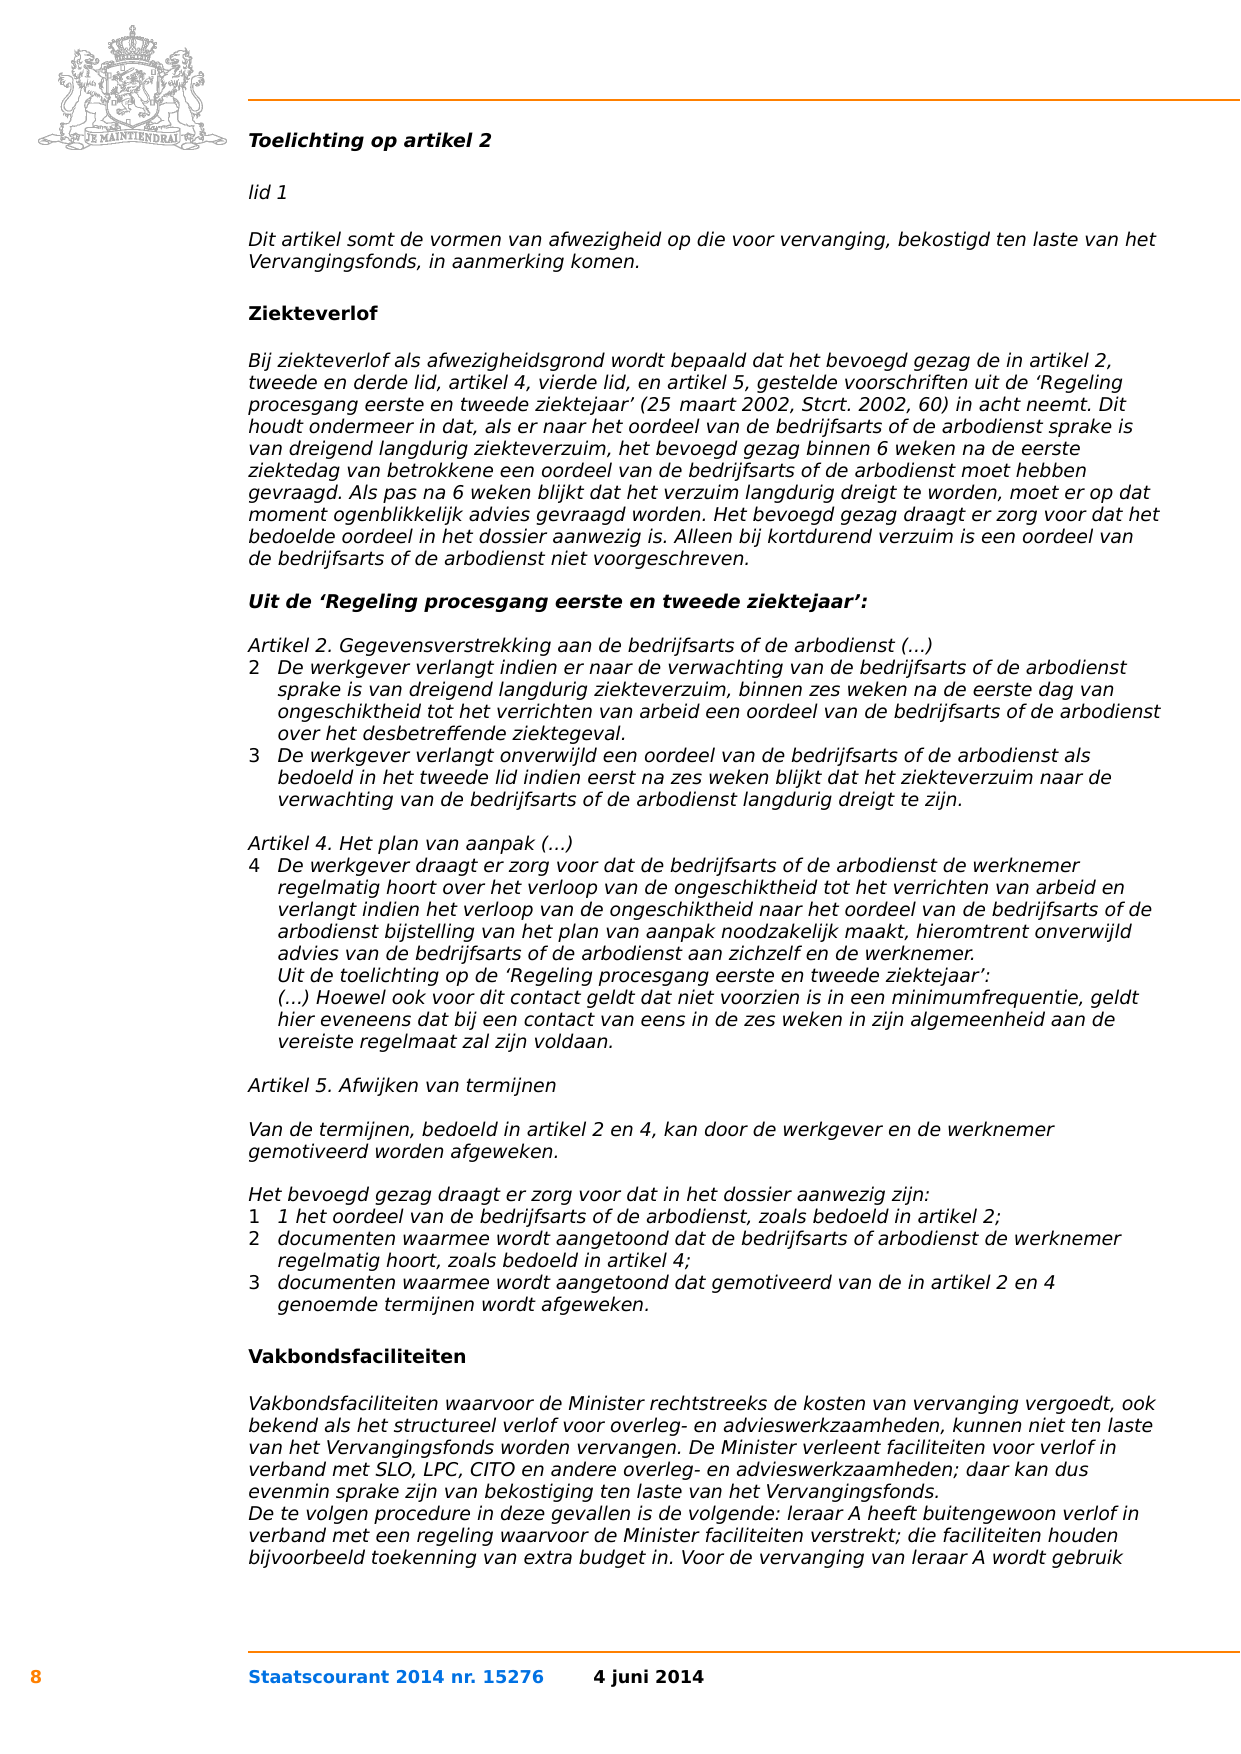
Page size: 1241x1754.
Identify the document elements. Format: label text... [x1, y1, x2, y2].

text Vakbondsfaciliteiten waarvoor de Minister rechtstreeks de kosten van vervanging vergoedt, ook bekend als het structureel verlof voor overleg- en advieswerkzaamheden, kunnen niet ten laste van het Vervangingsfonds worden vervangen. De Minister verleent faciliteiten voor verlof in verband met SLO, LPC, CITO en andere overleg- en advieswerkzaamheden; daar kan dus evenmin sprake zijn van bekostiging ten laste van het Vervangingsfonds. [248, 1393, 1163, 1503]
text Bij ziekteverlof als afwezigheidsgrond wordt bepaald dat het bevoegd gezag de in artikel 2, tweede en derde lid, artikel 4, vierde lid, en artikel 5, gestelde voorschriften uit de ‘Regeling procesgang eerste en tweede ziektejaar’ (25 maart 2002, Stcrt. 2002, 60) in acht neemt. Dit houdt ondermeer in dat, als er naar het oordeel van de bedrijfsarts of de arbodienst sprake is van dreigend langdurig ziekteverzuim, het bevoegd gezag binnen 6 weken na de eerste ziektedag van betrokkene een oordeel van de bedrijfsarts of de arbodienst moet hebben gevraagd. Als pas na 6 weken blijkt dat het verzuim langdurig dreigt te worden, moet er op dat moment ogenblikkelijk advies gevraagd worden. Het bevoegd gezag draagt er zorg voor dat het bedoelde oordeel in het dossier aanwezig is. Alleen bij kortdurend verzuim is een oordeel van de bedrijfsarts of de arbodienst niet voorgeschreven. [248, 350, 1163, 569]
subtitle Toelichting op artikel 2 [248, 130, 1163, 152]
subtitle Artikel 2. Gegevensverstrekking aan de bedrijfsarts of de arbodienst (...) [248, 635, 1163, 657]
text 2 De werkgever verlangt indien er naar de verwachting van de bedrijfsarts of de arbodienst sprake is van dreigend langdurig ziekteverzuim, binnen zes weken na de eerste dag van ongeschiktheid tot het verrichten van arbeid een oordeel van de bedrijfsarts of de arbodienst over het desbetreffende ziektegeval. [248, 657, 1163, 745]
text De te volgen procedure in deze gevallen is de volgende: leraar A heeft buitengewoon verlof in verband met een regeling waarvoor de Minister faciliteiten verstrekt; die faciliteiten houden bijvoorbeeld toekenning van extra budget in. Voor de vervanging van leraar A wordt gebruik [248, 1503, 1163, 1569]
subtitle Ziekteverlof [248, 303, 1163, 325]
text 2 documenten waarmee wordt aangetoond dat de bedrijfsarts of arbodienst de werknemer regelmatig hoort, zoals bedoeld in artikel 4; [248, 1228, 1163, 1272]
text Dit artikel somt de vormen van afwezigheid op die voor vervanging, bekostigd ten laste van het Vervangingsfonds, in aanmerking komen. [248, 229, 1163, 273]
text Uit de toelichting op de ‘Regeling procesgang eerste en tweede ziektejaar’: [277, 965, 1163, 987]
subtitle lid 1 [248, 182, 1163, 204]
subtitle Vakbondsfaciliteiten [248, 1346, 1163, 1368]
text 1 1 het oordeel van de bedrijfsarts of de arbodienst, zoals bedoeld in artikel 2; [248, 1206, 1163, 1228]
subtitle Artikel 4. Het plan van aanpak (...) [248, 833, 1163, 855]
text Van de termijnen, bedoeld in artikel 2 en 4, kan door de werkgever en de werknemer gemotiveerd worden afgeweken. [248, 1118, 1163, 1162]
text Het bevoegd gezag draagt er zorg voor dat in het dossier aanwezig zijn: [248, 1184, 1163, 1206]
text (...) Hoewel ook voor dit contact geldt dat niet voorzien is in een minimumfrequentie, geldt hier eveneens dat bij een contact van eens in de zes weken in zijn algemeenheid aan de vereiste regelmaat zal zijn voldaan. [277, 987, 1163, 1053]
subtitle Artikel 5. Afwijken van termijnen [248, 1075, 1163, 1097]
text Uit de ‘Regeling procesgang eerste en tweede ziektejaar’: [248, 591, 1163, 613]
text 3 De werkgever verlangt onverwijld een oordeel van de bedrijfsarts of de arbodienst als bedoeld in het tweede lid indien eerst na zes weken blijkt dat het ziekteverzuim naar de verwachting van de bedrijfsarts of de arbodienst langdurig dreigt te zijn. [248, 745, 1163, 811]
picture [38, 25, 227, 150]
text 3 documenten waarmee wordt aangetoond dat gemotiveerd van de in artikel 2 en 4 genoemde termijnen wordt afgeweken. [248, 1272, 1163, 1316]
text 4 De werkgever draagt er zorg voor dat de bedrijfsarts of de arbodienst de werknemer regelmatig hoort over het verloop van de ongeschiktheid tot het verrichten van arbeid en verlangt indien het verloop van de ongeschiktheid naar het oordeel van de bedrijfsarts of de arbodienst bijstelling van het plan van aanpak noodzakelijk maakt, hieromtrent onverwijld advies van de bedrijfsarts of de arbodienst aan zichzelf en de werknemer. [248, 855, 1163, 965]
